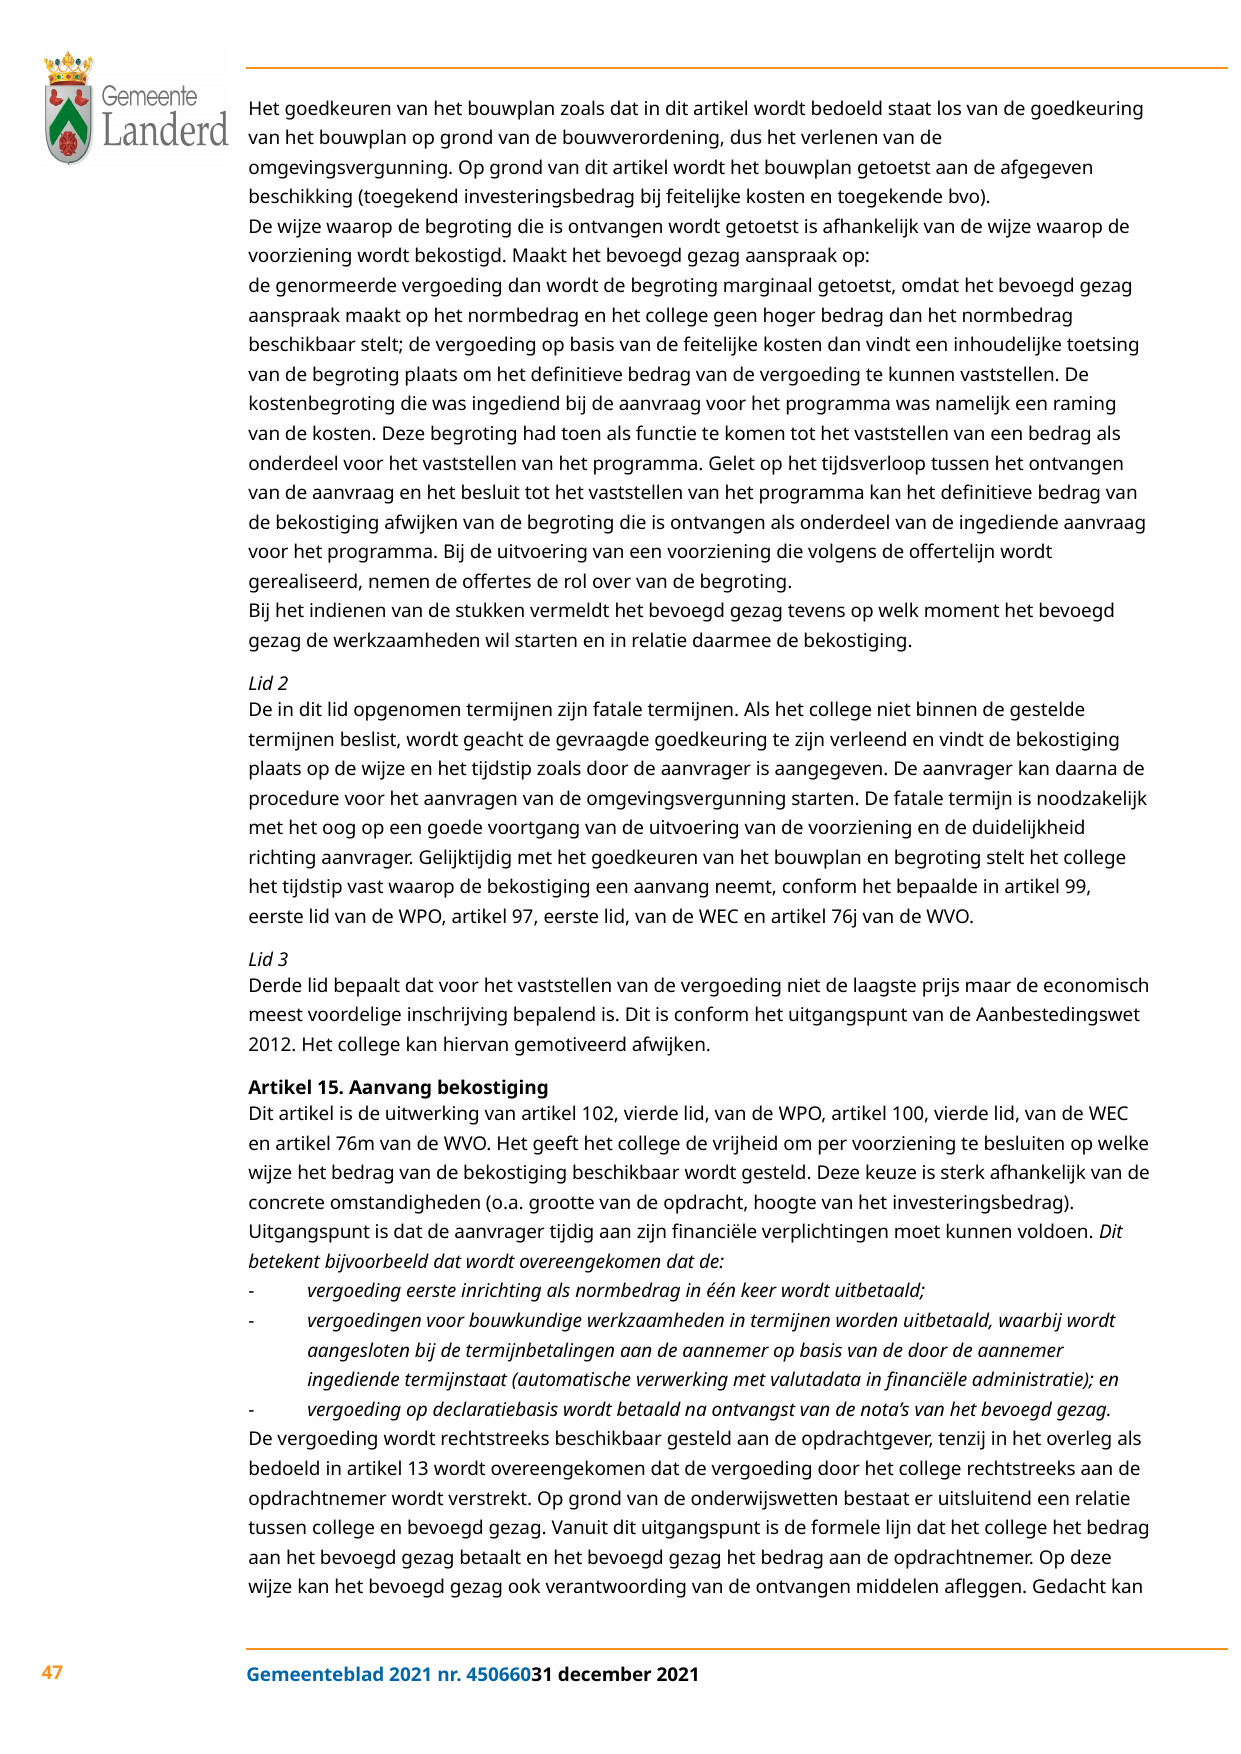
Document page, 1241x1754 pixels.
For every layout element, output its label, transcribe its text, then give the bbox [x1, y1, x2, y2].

list vergoedingen voor bouwkundige werkzaamheden in termijnen worden uitbetaald, waarbij wordt aangesloten bij de termijnbetalingen aan de aannemer op basis van de door de aannemer ingediende termijnstaat (automatische verwerking met valutadata in financiële administratie); en [248, 1307, 1152, 1392]
list vergoeding op declaratiebasis wordt betaald na ontvangst van de nota’s van het bevoegd gezag. [248, 1396, 1152, 1422]
text Lid 2 [248, 670, 1152, 696]
text De wijze waarop de begroting die is ontvangen wordt getoetst is afhankelijk van de wijze waarop de voorziening wordt bekostigd. Maakt het bevoegd gezag aanspraak op: [248, 213, 1152, 268]
text Het goedkeuren van het bouwplan zoals dat in dit artikel wordt bedoeld staat los van de goedkeuring van het bouwplan op grond van de bouwverordening, dus het verlenen van de omgevingsvergunning. Op grond van dit artikel wordt het bouwplan getoetst aan de afgegeven beschikking (toegekend investeringsbedrag bij feitelijke kosten en toegekende bvo). [248, 95, 1152, 209]
text Bij het indienen van de stukken vermeldt het bevoegd gezag tevens op welk moment het bevoegd gezag de werkzaamheden wil starten en in relatie daarmee de bekostiging. [248, 598, 1152, 653]
picture [41, 47, 231, 172]
text Lid 3 [248, 946, 1152, 972]
text Artikel 15. Aanvang bekostiging [248, 1074, 1152, 1100]
text De vergoeding wordt rechtstreeks beschikbaar gesteld aan de opdrachtgever, tenzij in het overleg als bedoeld in artikel 13 wordt overeengekomen dat de vergoeding door het college rechtstreeks aan de opdrachtnemer wordt verstrekt. Op grond van de onderwijswetten bestaat er uitsluitend een relatie tussen college en bevoegd gezag. Vanuit dit uitgangspunt is de formele lijn dat het college het bedrag aan het bevoegd gezag betaalt en het bevoegd gezag het bedrag aan de opdrachtnemer. Op deze wijze kan het bevoegd gezag ook verantwoording van de ontvangen middelen afleggen. Gedacht kan [248, 1426, 1152, 1599]
text de genormeerde vergoeding dan wordt de begroting marginaal getoetst, omdat het bevoegd gezag aanspraak maakt op het normbedrag en het college geen hoger bedrag dan het normbedrag beschikbaar stelt; de vergoeding op basis van de feitelijke kosten dan vindt een inhoudelijke toetsing van de begroting plaats om het definitieve bedrag van de vergoeding te kunnen vaststellen. De kostenbegroting die was ingediend bij de aanvraag voor het programma was namelijk een raming van de kosten. Deze begroting had toen als functie te komen tot het vaststellen van een bedrag als onderdeel voor het vaststellen van het programma. Gelet op het tijdsverloop tussen het ontvangen van de aanvraag en het besluit tot het vaststellen van het programma kan het definitieve bedrag van de bekostiging afwijken van de begroting die is ontvangen als onderdeel van de ingediende aanvraag voor het programma. Bij de uitvoering van een voorziening die volgens de offertelijn wordt gerealiseerd, nemen de offertes de rol over van de begroting. [248, 272, 1152, 594]
text Dit artikel is de uitwerking van artikel 102, vierde lid, van de WPO, artikel 100, vierde lid, van de WEC en artikel 76m van de WVO. Het geeft het college de vrijheid om per voorziening te besluiten op welke wijze het bedrag van de bekostiging beschikbaar wordt gesteld. Deze keuze is sterk afhankelijk van de concrete omstandigheden (o.a. grootte van de opdracht, hoogte van het investeringsbedrag). Uitgangspunt is dat de aanvrager tijdig aan zijn financiële verplichtingen moet kunnen voldoen. Dit betekent bijvoorbeeld dat wordt overeengekomen dat de: [248, 1100, 1152, 1274]
text De in dit lid opgenomen termijnen zijn fatale termijnen. Als het college niet binnen de gestelde termijnen beslist, wordt geacht de gevraagde goedkeuring te zijn verleend en vindt de bekostiging plaats op de wijze en het tijdstip zoals door de aanvrager is aangegeven. De aanvrager kan daarna de procedure voor het aanvragen van de omgevingsvergunning starten. De fatale termijn is noodzakelijk met het oog op een goede voortgang van de uitvoering van de voorziening en de duidelijkheid richting aanvrager. Gelijktijdig met het goedkeuren van het bouwplan en begroting stelt het college het tijdstip vast waarop de bekostiging een aanvang neemt, conform het bepaalde in artikel 99, eerste lid van de WPO, artikel 97, eerste lid, van de WEC en artikel 76j van de WVO. [248, 696, 1152, 929]
text Derde lid bepaalt dat voor het vaststellen van de vergoeding niet de laagste prijs maar de economisch meest voordelige inschrijving bepalend is. Dit is conform het uitgangspunt van de Aanbestedingswet 2012. Het college kan hiervan gemotiveerd afwijken. [248, 972, 1152, 1057]
list vergoeding eerste inrichting als normbedrag in één keer wordt uitbetaald; [248, 1278, 1152, 1303]
